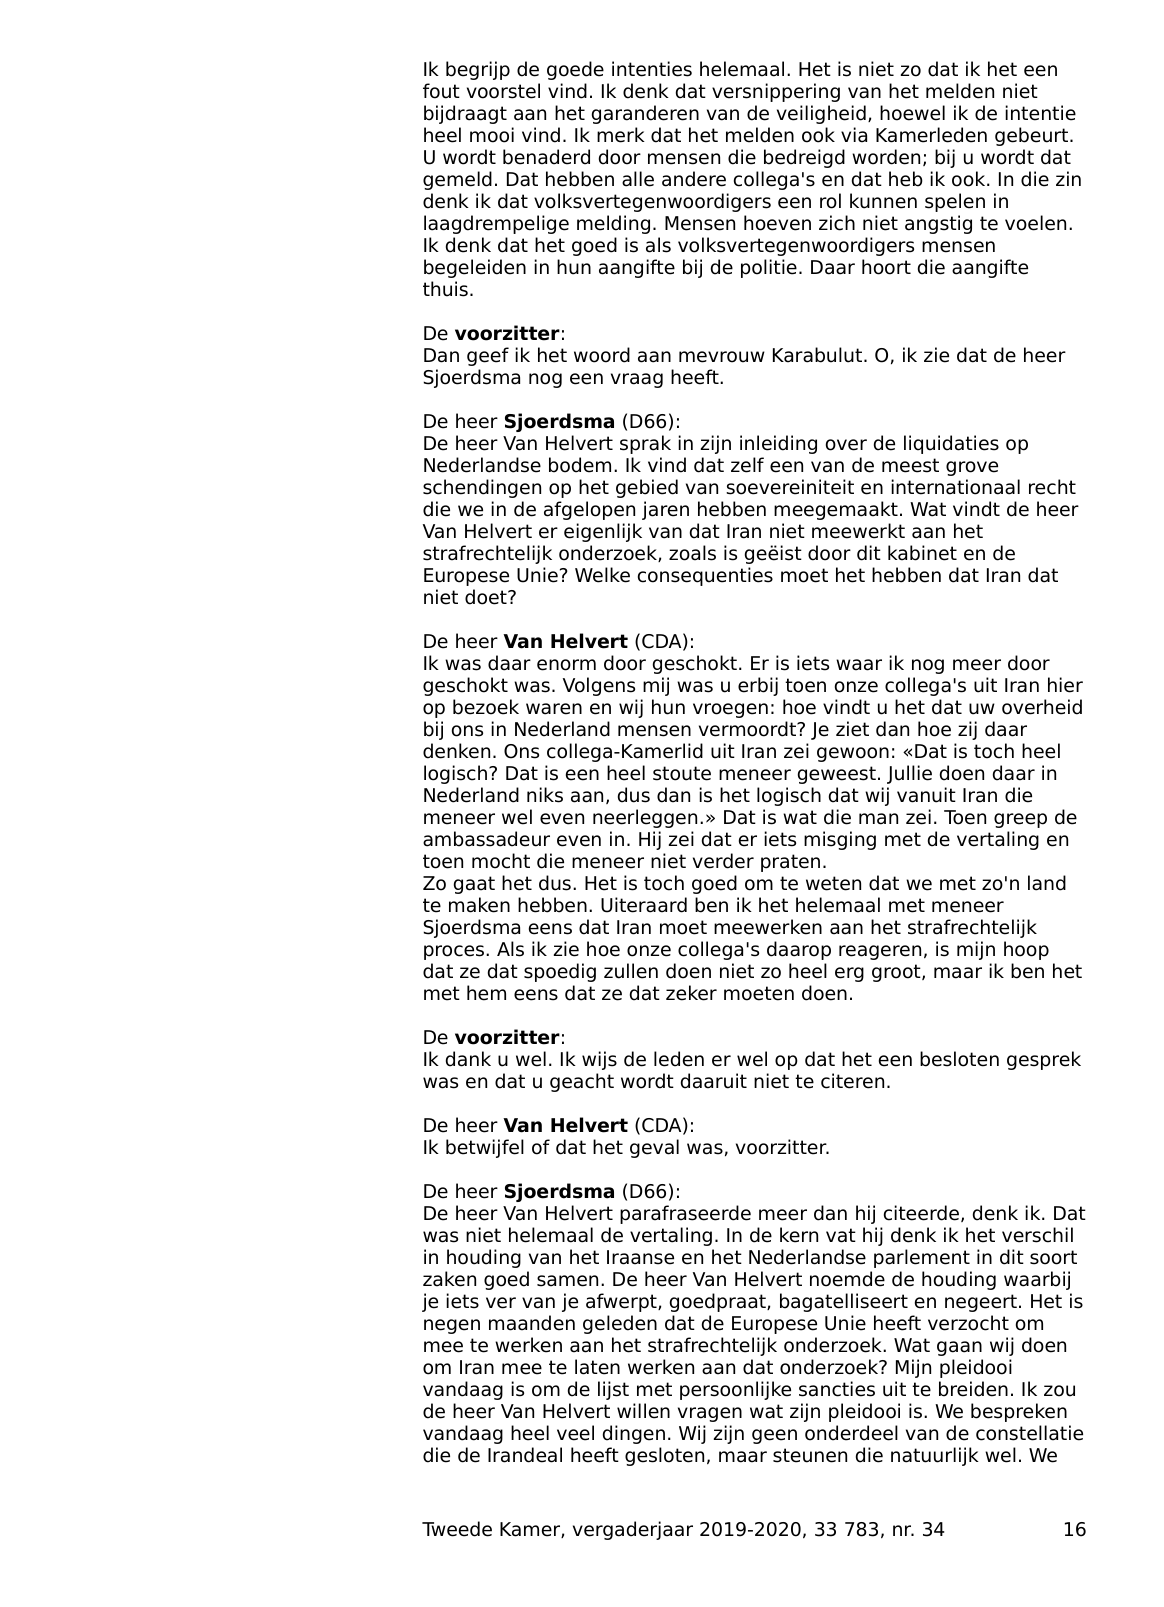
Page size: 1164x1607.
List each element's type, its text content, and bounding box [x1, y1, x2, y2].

text Zo gaat het dus. Het is toch goed om te weten dat we met zo'n land te maken hebben. Uiteraard ben ik het helemaal met meneer Sjoerdsma eens dat Iran moet meewerken aan het strafrechtelijk proces. Als ik zie hoe onze collega's daarop reageren, is mijn hoop dat ze dat spoedig zullen doen niet zo heel erg groot, maar ik ben het met hem eens dat ze dat zeker moeten doen. [422, 873, 1087, 1005]
text De heer Van Helvert parafraseerde meer dan hij citeerde, denk ik. Dat was niet helemaal de vertaling. In de kern vat hij denk ik het verschil in houding van het Iraanse en het Nederlandse parlement in dit soort zaken goed samen. De heer Van Helvert noemde de houding waarbij je iets ver van je afwerpt, goedpraat, bagatelliseert en negeert. Het is negen maanden geleden dat de Europese Unie heeft verzocht om mee te werken aan het strafrechtelijk onderzoek. Wat gaan wij doen om Iran mee te laten werken aan dat onderzoek? Mijn pleidooi vandaag is om de lijst met persoonlijke sancties uit te breiden. Ik zou de heer Van Helvert willen vragen wat zijn pleidooi is. We bespreken vandaag heel veel dingen. Wij zijn geen onderdeel van de constellatie die de Irandeal heeft gesloten, maar steunen die natuurlijk wel. We [422, 1203, 1087, 1467]
text De voorzitter: [422, 323, 1087, 345]
text De heer Van Helvert sprak in zijn inleiding over de liquidaties op Nederlandse bodem. Ik vind dat zelf een van de meest grove schendingen op het gebied van soevereiniteit en internationaal recht die we in de afgelopen jaren hebben meegemaakt. Wat vindt de heer Van Helvert er eigenlijk van dat Iran niet meewerkt aan het strafrechtelijk onderzoek, zoals is geëist door dit kabinet en de Europese Unie? Welke consequenties moet het hebben dat Iran dat niet doet? [422, 433, 1087, 609]
text De heer Sjoerdsma (D66): [422, 1181, 1087, 1203]
text Dan geef ik het woord aan mevrouw Karabulut. O, ik zie dat de heer Sjoerdsma nog een vraag heeft. [422, 345, 1087, 389]
text De heer Van Helvert (CDA): [422, 631, 1087, 653]
text De heer Sjoerdsma (D66): [422, 411, 1087, 433]
text De heer Van Helvert (CDA): [422, 1115, 1087, 1137]
text Ik was daar enorm door geschokt. Er is iets waar ik nog meer door geschokt was. Volgens mij was u erbij toen onze collega's uit Iran hier op bezoek waren en wij hun vroegen: hoe vindt u het dat uw overheid bij ons in Nederland mensen vermoordt? Je ziet dan hoe zij daar denken. Ons collega-Kamerlid uit Iran zei gewoon: «Dat is toch heel logisch? Dat is een heel stoute meneer geweest. Jullie doen daar in Nederland niks aan, dus dan is het logisch dat wij vanuit Iran die meneer wel even neerleggen.» Dat is wat die man zei. Toen greep de ambassadeur even in. Hij zei dat er iets misging met de vertaling en toen mocht die meneer niet verder praten. [422, 653, 1087, 873]
text Ik betwijfel of dat het geval was, voorzitter. [422, 1137, 1087, 1159]
text Ik begrijp de goede intenties helemaal. Het is niet zo dat ik het een fout voorstel vind. Ik denk dat versnippering van het melden niet bijdraagt aan het garanderen van de veiligheid, hoewel ik de intentie heel mooi vind. Ik merk dat het melden ook via Kamerleden gebeurt. U wordt benaderd door mensen die bedreigd worden; bij u wordt dat gemeld. Dat hebben alle andere collega's en dat heb ik ook. In die zin denk ik dat volksvertegenwoordigers een rol kunnen spelen in laagdrempelige melding. Mensen hoeven zich niet angstig te voelen. Ik denk dat het goed is als volksvertegenwoordigers mensen begeleiden in hun aangifte bij de politie. Daar hoort die aangifte thuis. [422, 59, 1087, 301]
text Ik dank u wel. Ik wijs de leden er wel op dat het een besloten gesprek was en dat u geacht wordt daaruit niet te citeren. [422, 1049, 1087, 1093]
text De voorzitter: [422, 1027, 1087, 1049]
